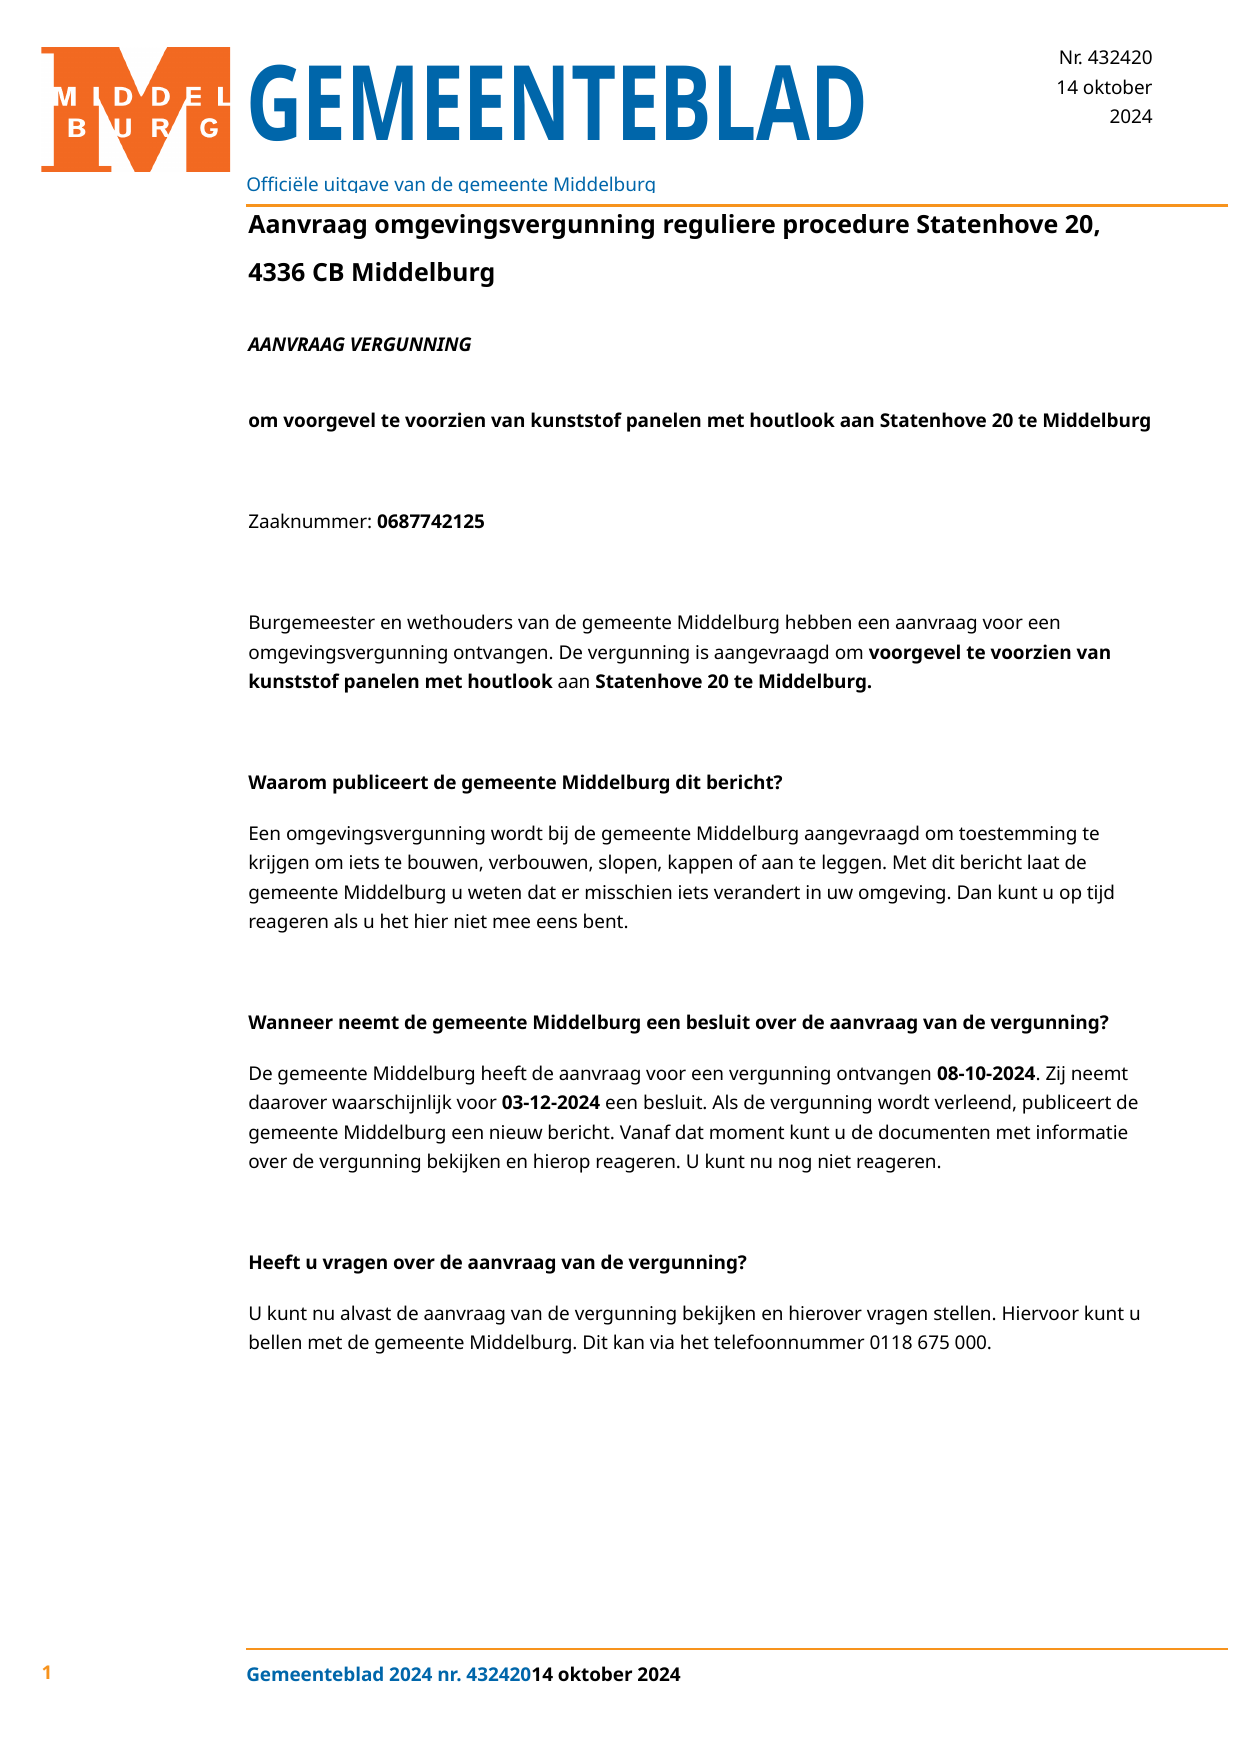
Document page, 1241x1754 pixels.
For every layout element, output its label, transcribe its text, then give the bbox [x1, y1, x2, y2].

text om voorgevel te voorzien van kunststof panelen met houtlook aan Statenhove 20 te Middelburg [248, 408, 1152, 433]
picture [41, 47, 231, 172]
text Waarom publiceert de gemeente Middelburg dit bericht? [248, 769, 1152, 795]
text Aanvraag omgevingsvergunning reguliere procedure Statenhove 20, 4336 CB Middelburg [248, 207, 1152, 288]
text De gemeente Middelburg heeft de aanvraag voor een vergunning ontvangen 08-10-2024. Zij neemt daarover waarschijnlijk voor 03-12-2024 een besluit. Als de vergunning wordt verleend, publiceert de gemeente Middelburg een nieuw bericht. Vanaf dat moment kunt u de documenten met informatie over de vergunning bekijken en hierop reageren. U kunt nu nog niet reageren. [248, 1060, 1152, 1174]
text Een omgevingsvergunning wordt bij de gemeente Middelburg aangevraagd om toestemming te krijgen om iets te bouwen, verbouwen, slopen, kappen of aan te leggen. Met dit bericht laat de gemeente Middelburg u weten dat er misschien iets verandert in uw omgeving. Dan kunt u op tijd reageren als u het hier niet mee eens bent. [248, 820, 1152, 934]
text AANVRAAG VERGUNNING [248, 331, 1152, 357]
text Wanneer neemt de gemeente Middelburg een besluit over de aanvraag van de vergunning? [248, 1009, 1152, 1035]
text U kunt nu alvast de aanvraag van de vergunning bekijken en hierover vragen stellen. Hiervoor kunt u bellen met de gemeente Middelburg. Dit kan via het telefoonnummer 0118 675 000. [248, 1300, 1152, 1355]
text Heeft u vragen over de aanvraag van de vergunning? [248, 1249, 1152, 1275]
text Burgemeester en wethouders van de gemeente Middelburg hebben een aanvraag voor een omgevingsvergunning ontvangen. De vergunning is aangevraagd om voorgevel te voorzien van kunststof panelen met houtlook aan Statenhove 20 te Middelburg. [248, 609, 1152, 694]
text Zaaknummer: 0687742125 [248, 508, 1152, 534]
